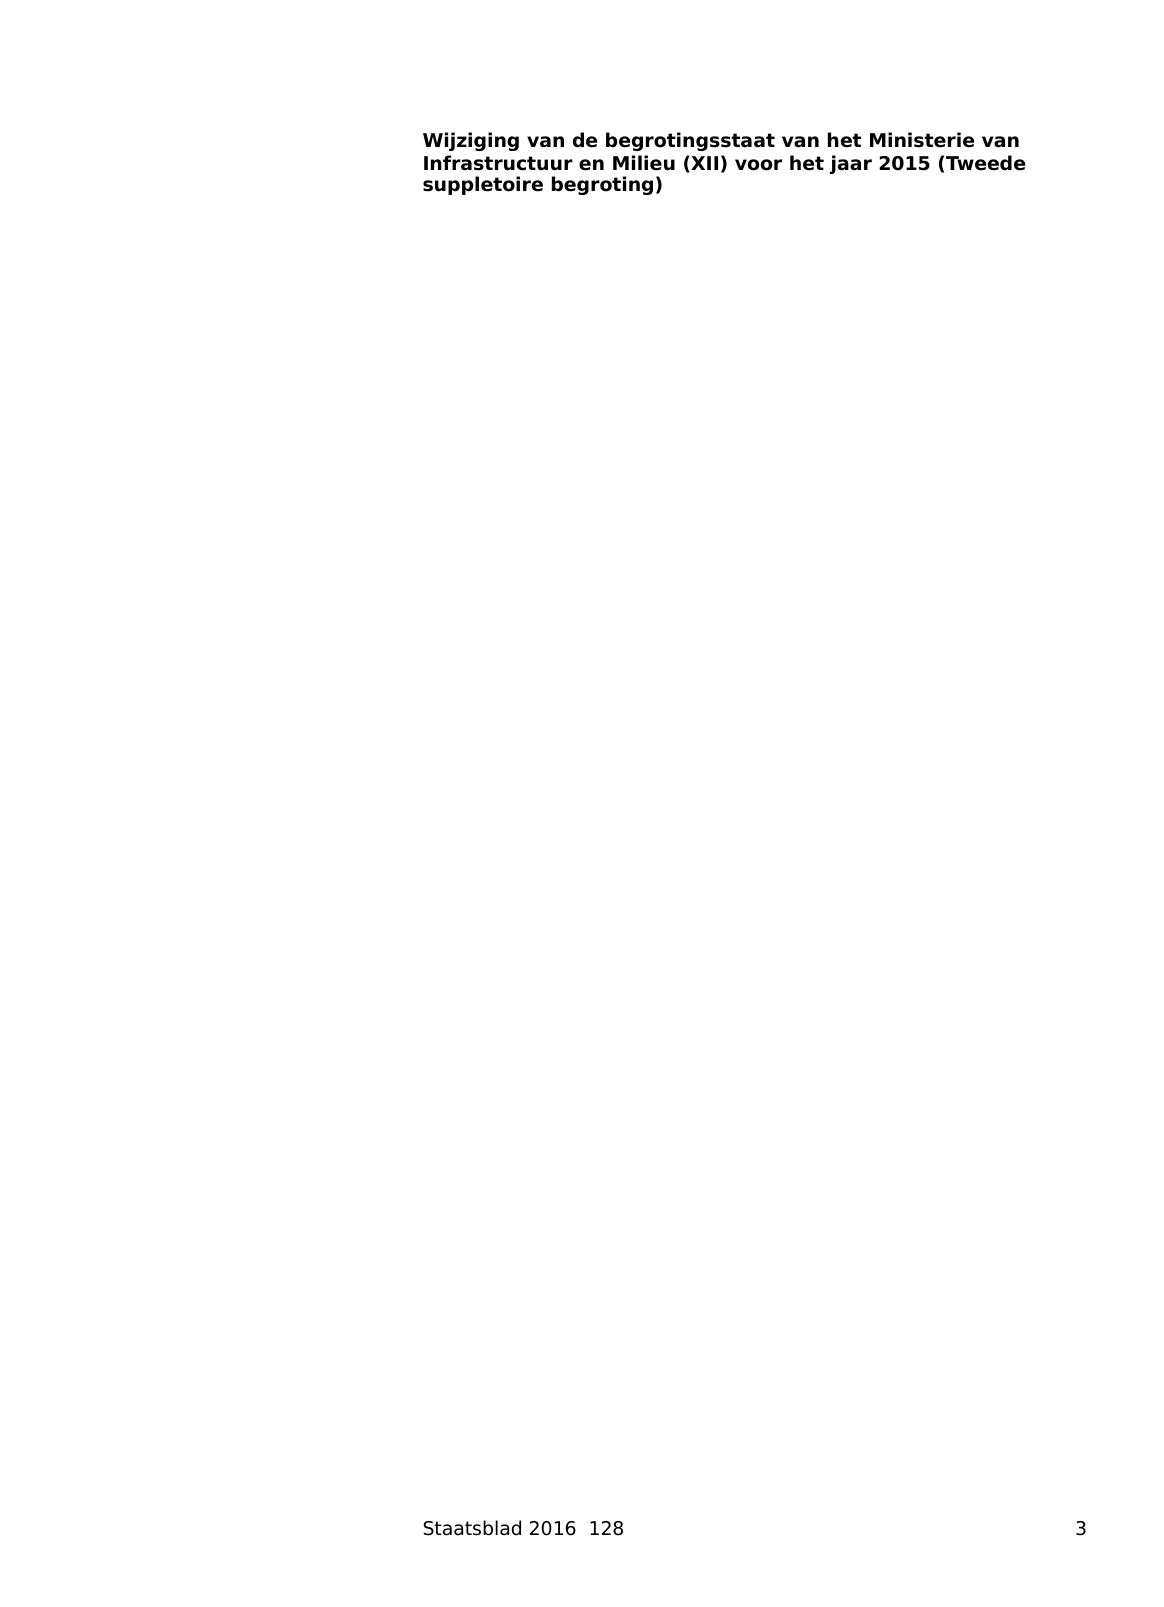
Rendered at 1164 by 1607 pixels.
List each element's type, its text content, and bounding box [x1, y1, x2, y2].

subtitle Wijziging van de begrotingsstaat van het Ministerie van Infrastructuur en Milieu (XII) voor het jaar 2015 (Tweede suppletoire begroting) [422, 130, 1087, 196]
